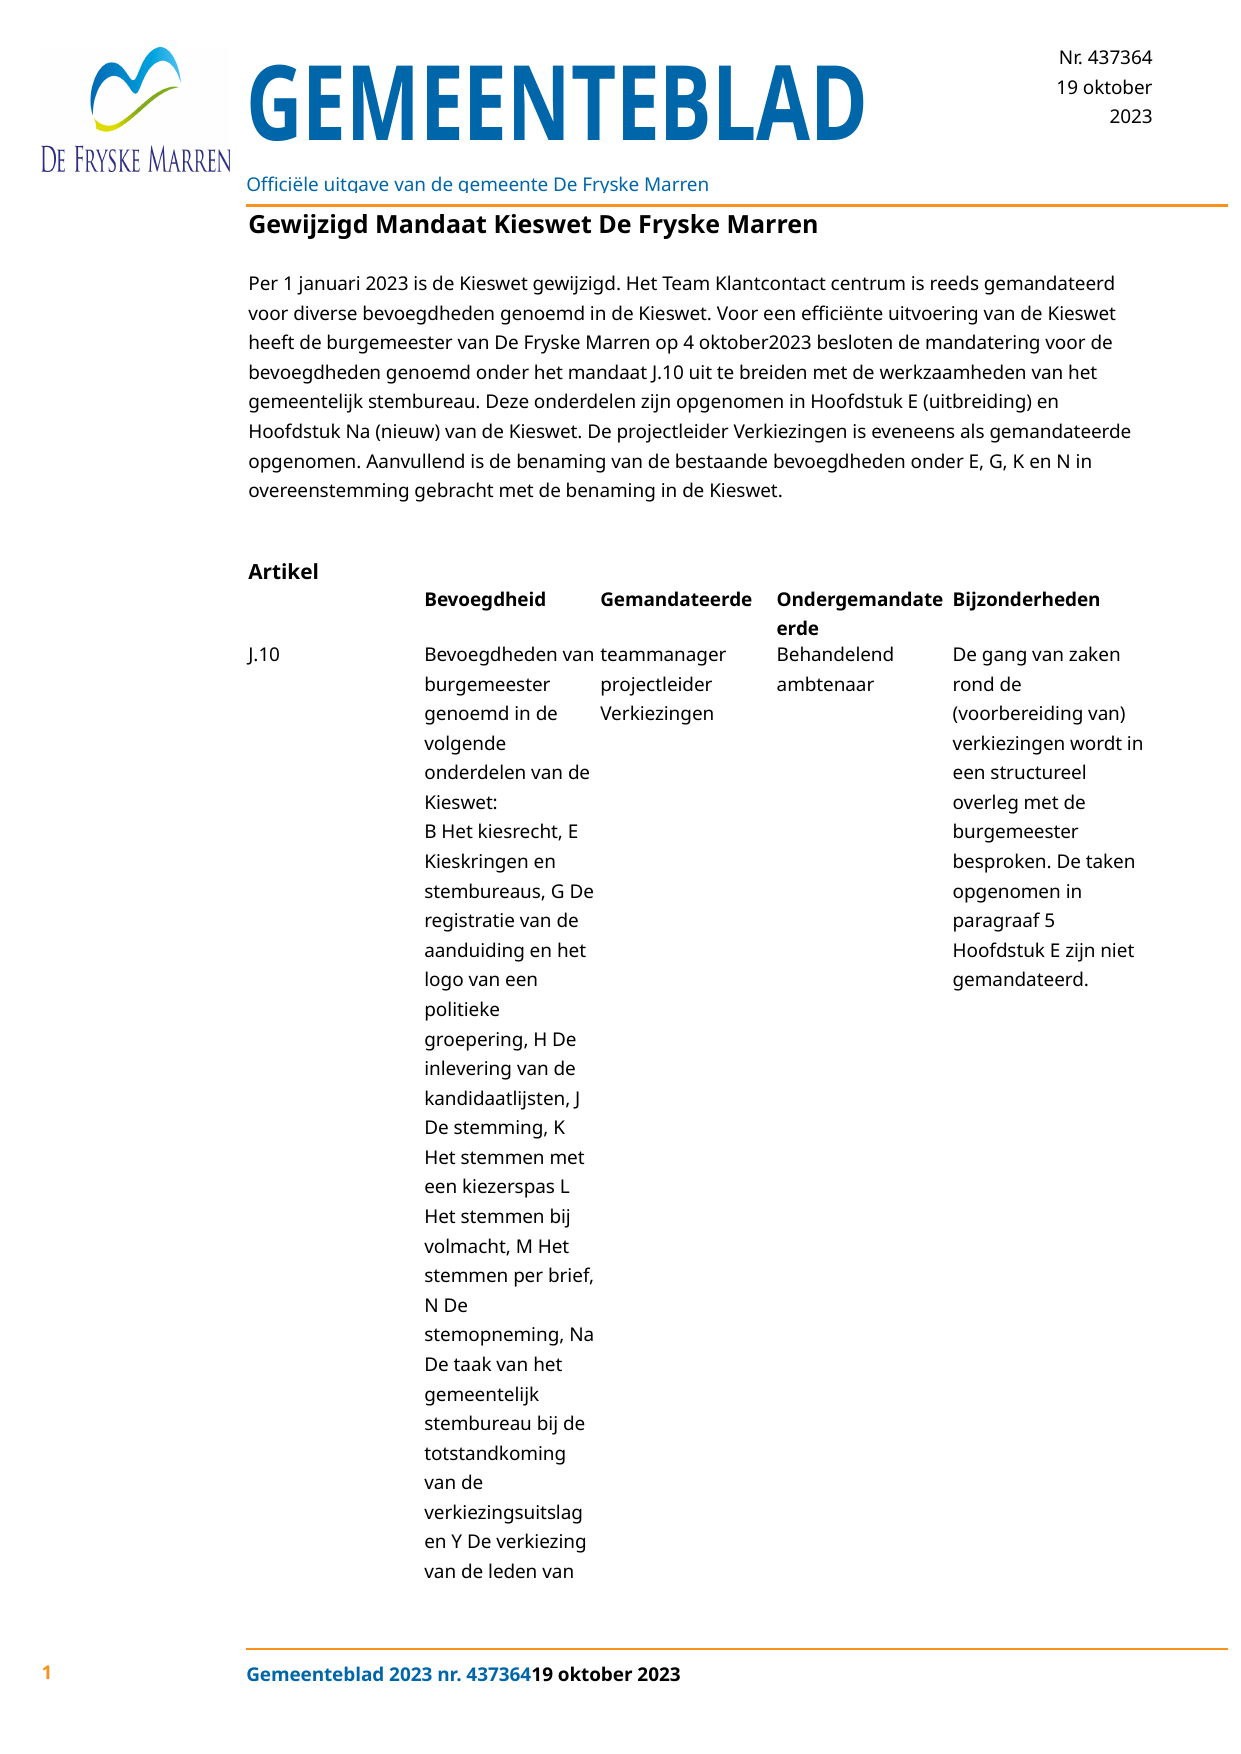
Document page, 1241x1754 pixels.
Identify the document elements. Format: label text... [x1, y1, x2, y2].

text Gewijzigd Mandaat Kieswet De Fryske Marren [248, 207, 1152, 241]
table_cell teammanager projectleider Verkiezingen [600, 641, 776, 1584]
text Artikel [248, 557, 1152, 586]
text Per 1 januari 2023 is de Kieswet gewijzigd. Het Team Klantcontact centrum is reeds gemandateerd voor diverse bevoegdheden genoemd in de Kieswet. Voor een efficiënte uitvoering van de Kieswet heeft de burgemeester van De Fryske Marren op 4 oktober2023 besloten de mandatering voor de bevoegdheden genoemd onder het mandaat J.10 uit te breiden met de werkzaamheden van het gemeentelijk stembureau. Deze onderdelen zijn opgenomen in Hoofdstuk E (uitbreiding) en Hoofdstuk Na (nieuw) van de Kieswet. De projectleider Verkiezingen is eveneens als gemandateerde opgenomen. Aanvullend is de benaming van de bestaande bevoegdheden onder E, G, K en N in overeenstemming gebracht met de benaming in de Kieswet. [248, 270, 1152, 503]
picture [41, 47, 231, 172]
table_header Gemandateerde [600, 586, 776, 641]
table_cell Behandelend ambtenaar [776, 641, 952, 1584]
table_header Bijzonderheden [953, 586, 1152, 641]
table_cell J.10 [248, 641, 424, 1584]
table_header Bevoegdheid [424, 586, 600, 641]
table_header Ondergemandateerde [776, 586, 952, 641]
table_cell Bevoegdheden van burgemeester genoemd in de volgende onderdelen van de Kieswet: B Het kiesrecht, E Kieskringen en stembureaus, G De registratie van de aanduiding en het logo van een politieke groepering, H De inlevering van de kandidaatlijsten, J De stemming, K Het stemmen met een kiezerspas L Het stemmen bij volmacht, M Het stemmen per brief, N De stemopneming, Na De taak van het gemeentelijk stembureau bij de totstandkoming van de verkiezingsuitslag en Y De verkiezing van de leden van [424, 641, 600, 1584]
table_header [248, 586, 424, 641]
table_cell De gang van zaken rond de (voorbereiding van) verkiezingen wordt in een structureel overleg met de burgemeester besproken. De taken opgenomen in paragraaf 5 Hoofdstuk E zijn niet gemandateerd. [953, 641, 1152, 1584]
